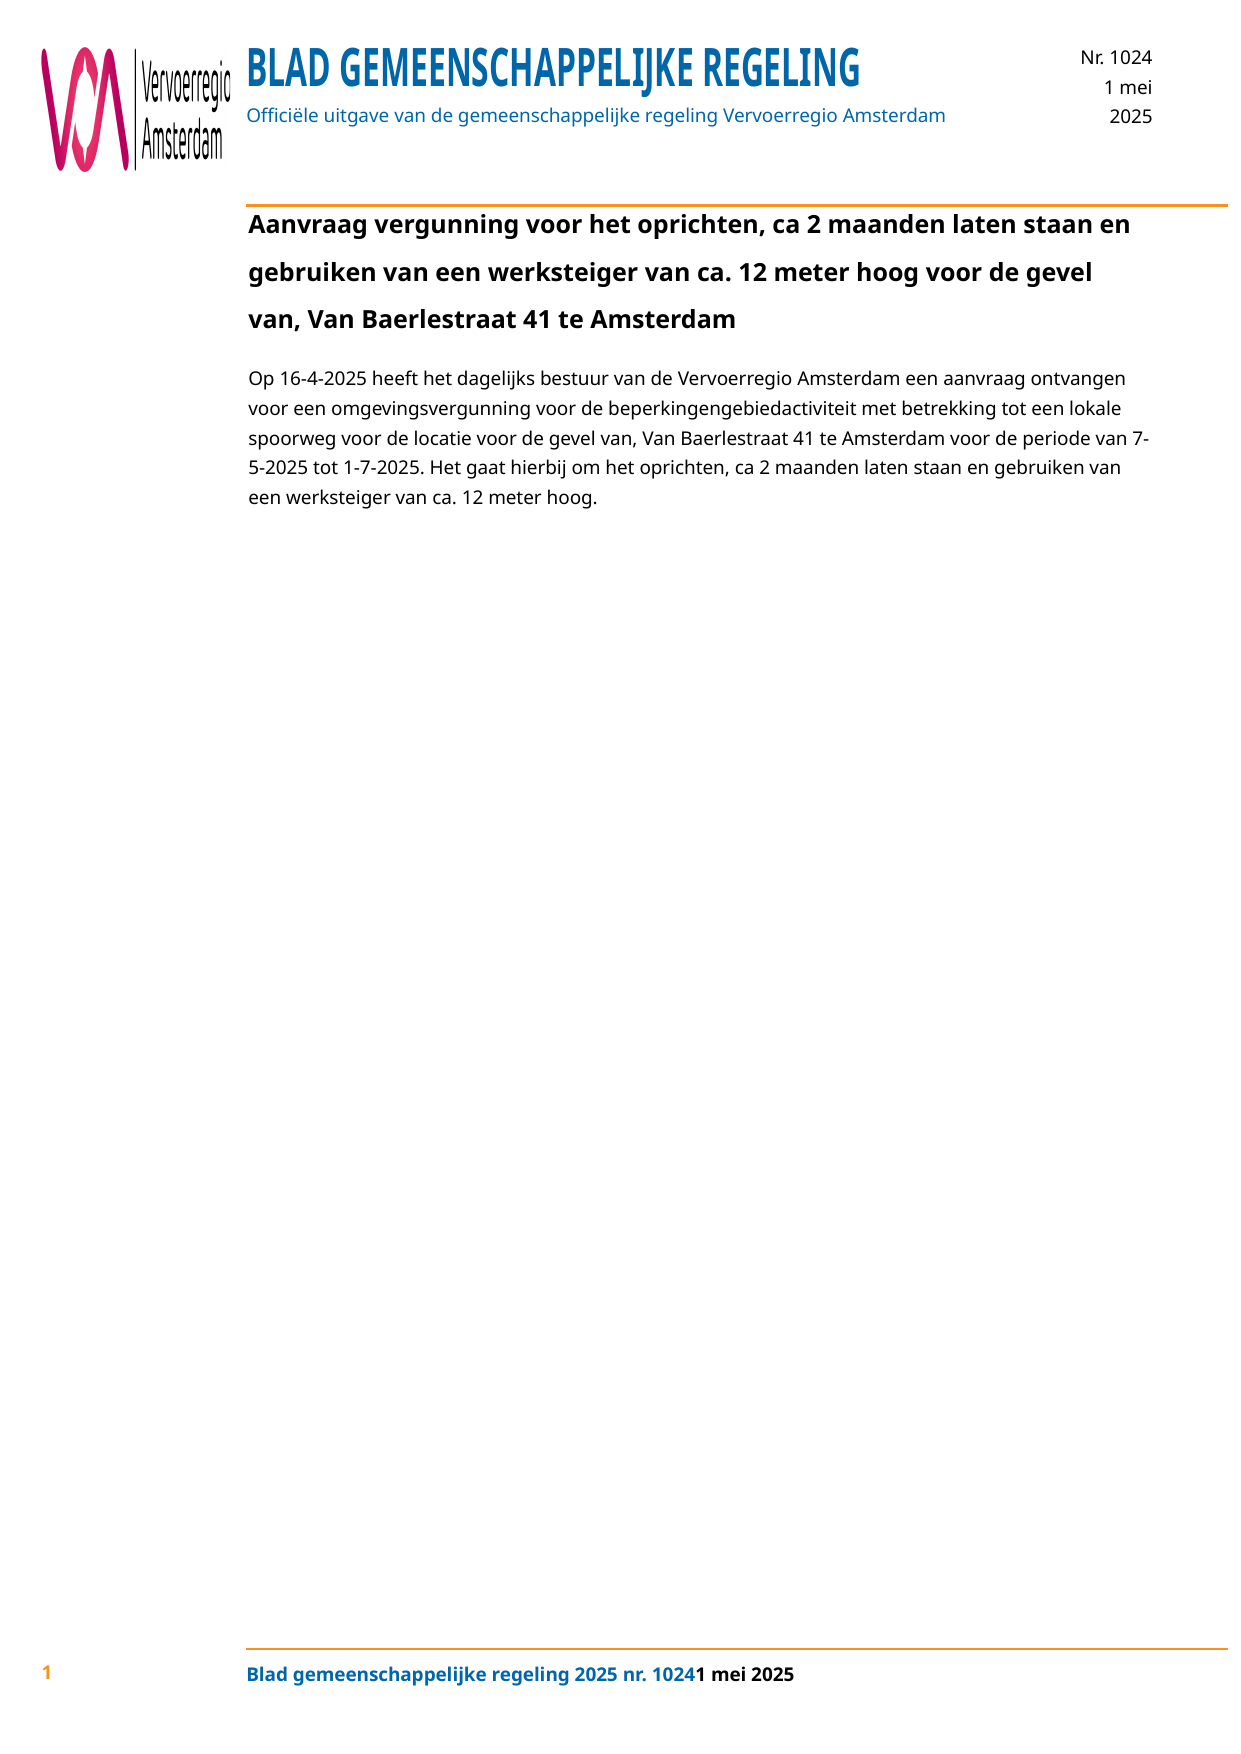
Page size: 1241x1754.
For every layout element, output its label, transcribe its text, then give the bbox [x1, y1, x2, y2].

text Op 16-4-2025 heeft het dagelijks bestuur van de Vervoerregio Amsterdam een aanvraag ontvangen voor een omgevingsvergunning voor de beperkingengebiedactiviteit met betrekking tot een lokale spoorweg voor de locatie voor de gevel van, Van Baerlestraat 41 te Amsterdam voor de periode van 7-5-2025 tot 1-7-2025. Het gaat hierbij om het oprichten, ca 2 maanden laten staan en gebruiken van een werksteiger van ca. 12 meter hoog. [248, 366, 1152, 509]
text Aanvraag vergunning voor het oprichten, ca 2 maanden laten staan en gebruiken van een werksteiger van ca. 12 meter hoog voor de gevel van, Van Baerlestraat 41 te Amsterdam [248, 207, 1152, 336]
picture [41, 47, 231, 172]
